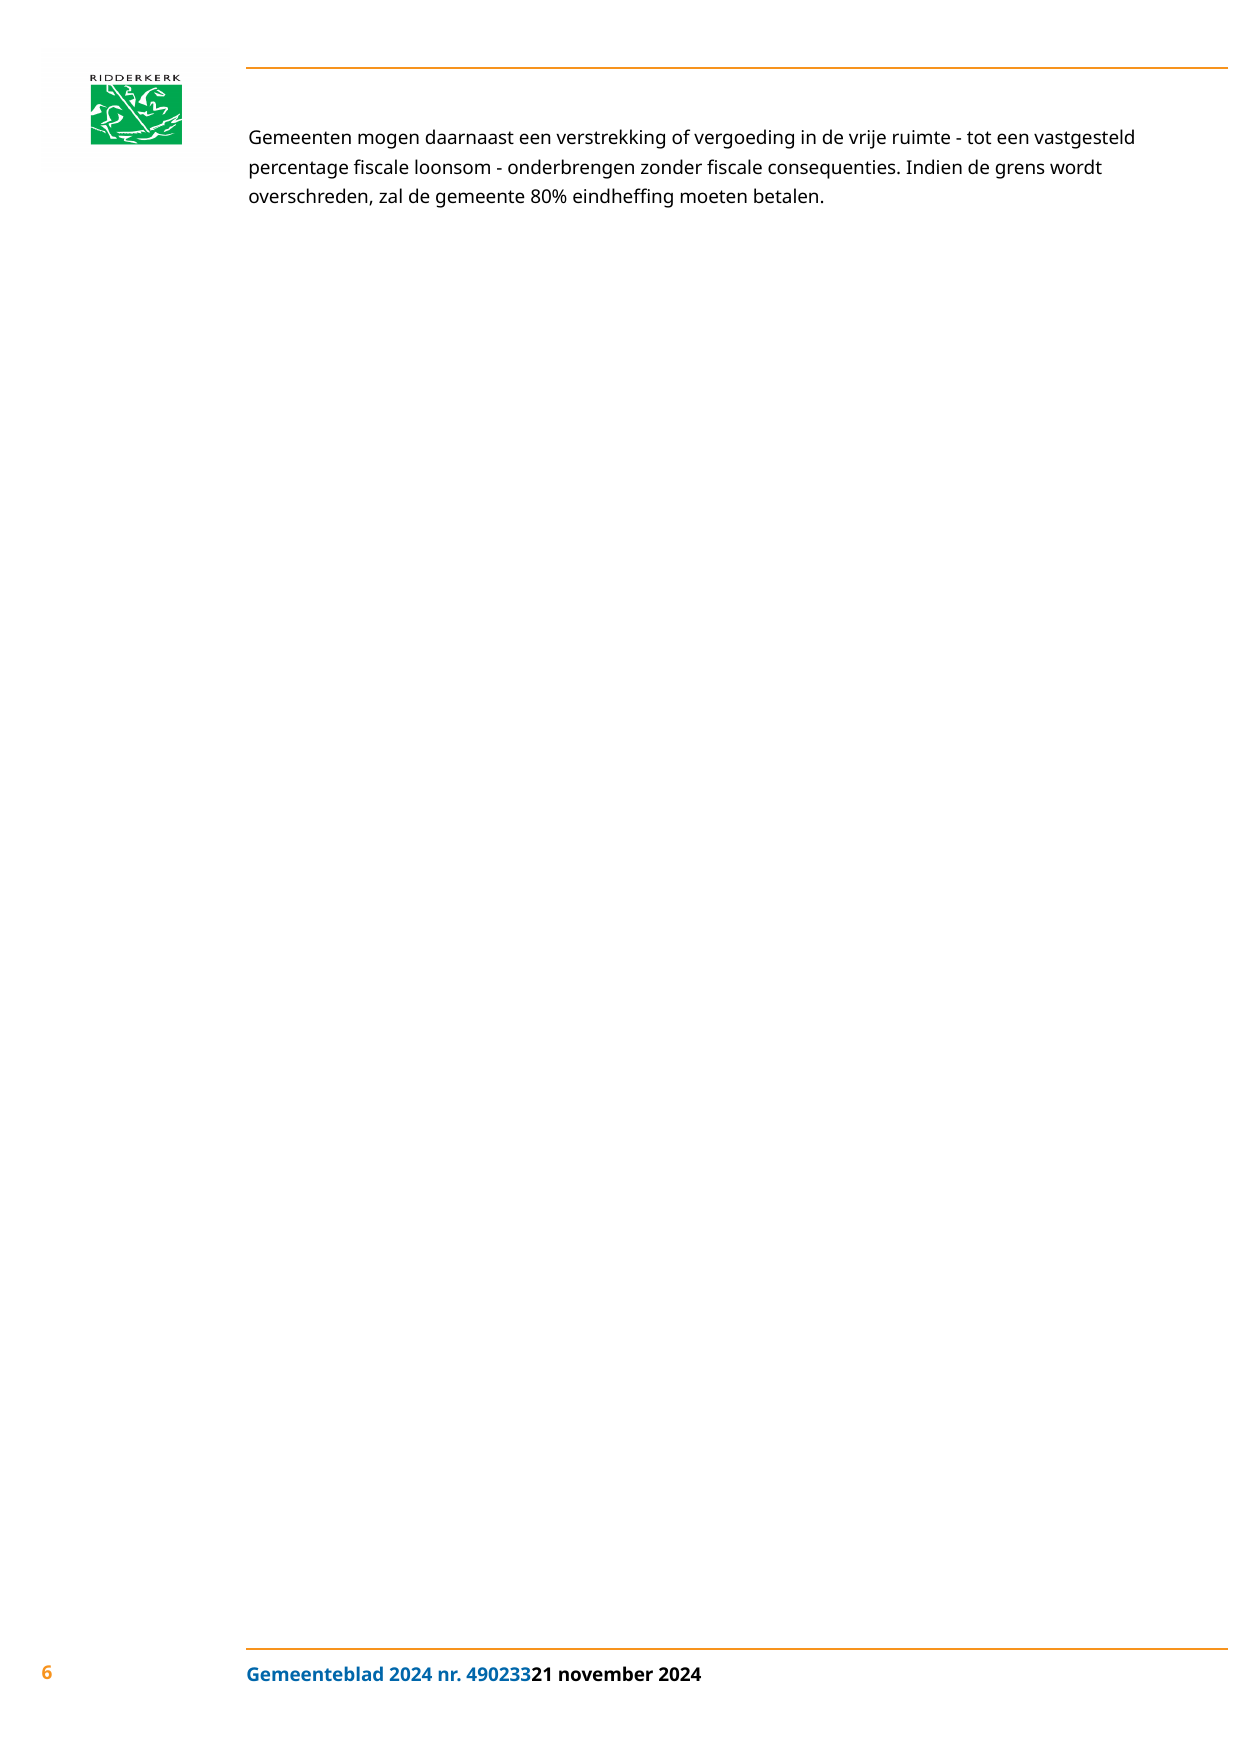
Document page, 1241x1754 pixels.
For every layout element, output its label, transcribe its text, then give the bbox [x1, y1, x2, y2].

picture [41, 47, 231, 172]
text Gemeenten mogen daarnaast een verstrekking of vergoeding in de vrije ruimte - tot een vastgesteld percentage fiscale loonsom - onderbrengen zonder fiscale consequenties. Indien de grens wordt overschreden, zal de gemeente 80% eindheffing moeten betalen. [248, 124, 1152, 209]
